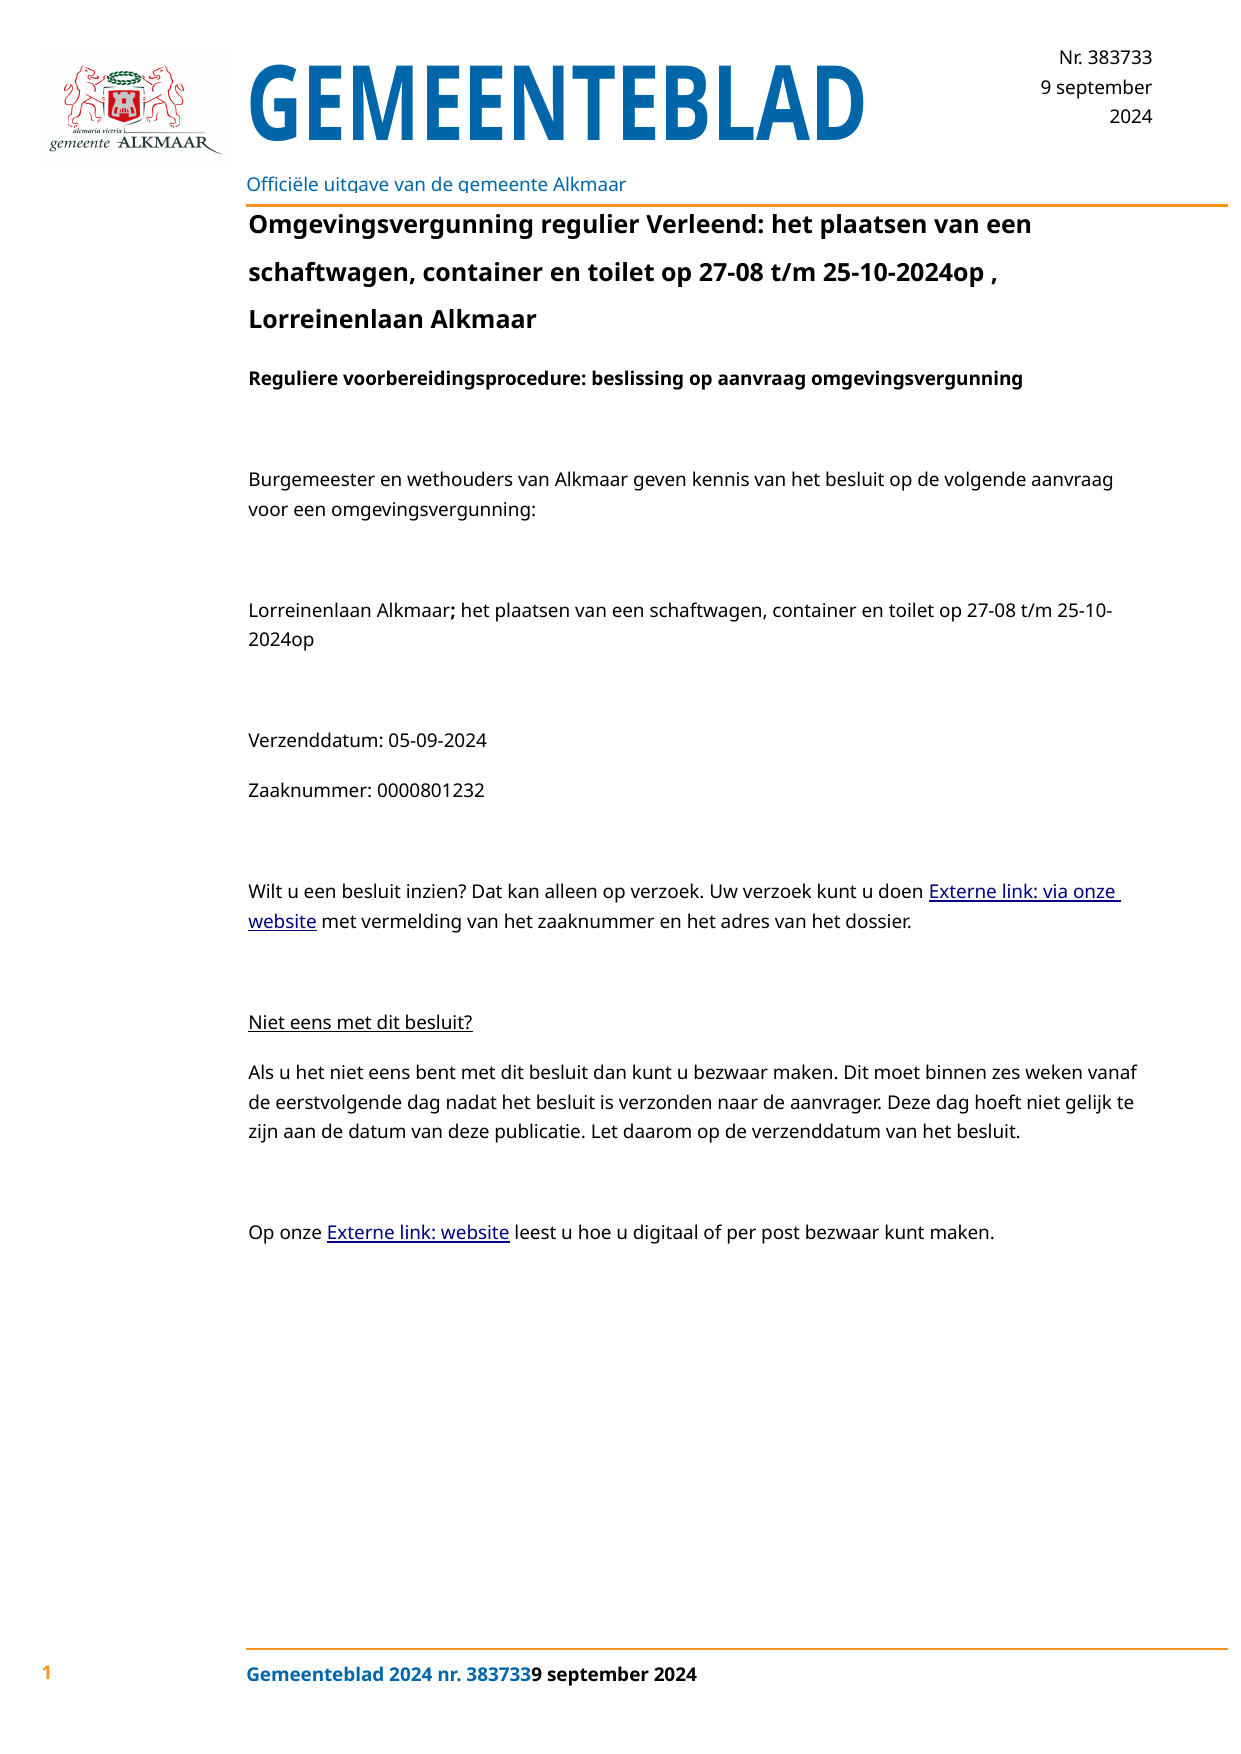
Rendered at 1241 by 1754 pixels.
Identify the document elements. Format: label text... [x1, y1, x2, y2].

text Wilt u een besluit inzien? Dat kan alleen op verzoek. Uw verzoek kunt u doen Externe link: via onze website met vermelding van het zaaknummer en het adres van het dossier. [248, 878, 1152, 934]
text Verzenddatum: 05-09-2024 [248, 727, 1152, 753]
text Burgemeester en wethouders van Alkmaar geven kennis van het besluit op de volgende aanvraag voor een omgevingsvergunning: [248, 466, 1152, 522]
text Zaaknummer: 0000801232 [248, 778, 1152, 803]
text Op onze Externe link: website leest u hoe u digitaal of per post bezwaar kunt maken. [248, 1219, 1152, 1245]
text Als u het niet eens bent met dit besluit dan kunt u bezwaar maken. Dit moet binnen zes weken vanaf de eerstvolgende dag nadat het besluit is verzonden naar de aanvrager. Deze dag hoeft niet gelijk te zijn aan de datum van deze publicatie. Let daarom op de verzenddatum van het besluit. [248, 1059, 1152, 1144]
picture [41, 47, 231, 172]
text Niet eens met dit besluit? [248, 1009, 1152, 1034]
text Lorreinenlaan Alkmaar; het plaatsen van een schaftwagen, container en toilet op 27-08 t/m 25-10-2024op [248, 597, 1152, 652]
text Omgevingsvergunning regulier Verleend: het plaatsen van een schaftwagen, container en toilet op 27-08 t/m 25-10-2024op , Lorreinenlaan Alkmaar [248, 207, 1152, 336]
text Reguliere voorbereidingsprocedure: beslissing op aanvraag omgevingsvergunning [248, 366, 1152, 391]
